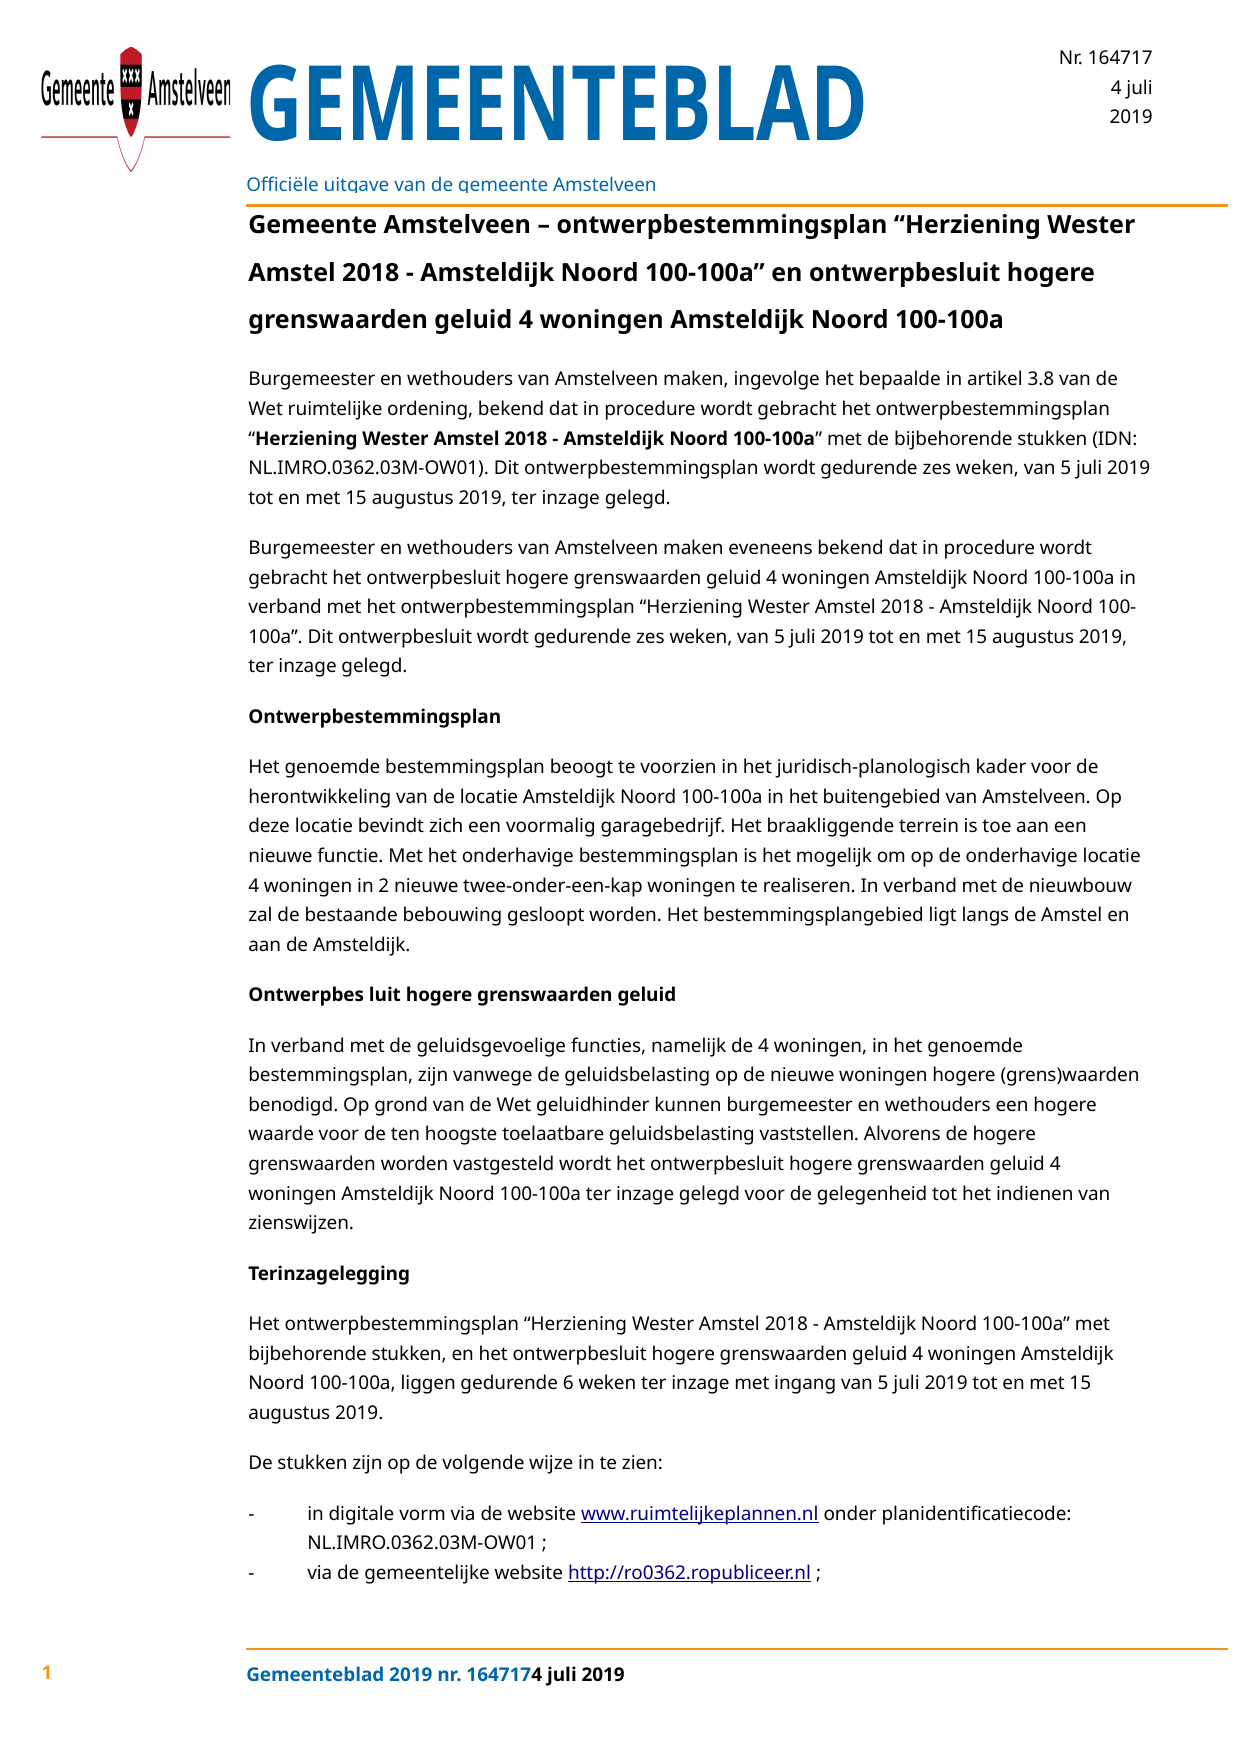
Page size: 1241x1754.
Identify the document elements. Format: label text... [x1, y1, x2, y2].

text In verband met de geluidsgevoelige functies, namelijk de 4 woningen, in het genoemde bestemmingsplan, zijn vanwege de geluidsbelasting op de nieuwe woningen hogere (grens)waarden benodigd. Op grond van de Wet geluidhinder kunnen burgemeester en wethouders een hogere waarde voor de ten hoogste toelaatbare geluidsbelasting vaststellen. Alvorens de hogere grenswaarden worden vastgesteld wordt het ontwerpbesluit hogere grenswaarden geluid 4 woningen Amsteldijk Noord 100-100a ter inzage gelegd voor de gelegenheid tot het indienen van zienswijzen. [248, 1032, 1152, 1235]
text De stukken zijn op de volgende wijze in te zien: [248, 1449, 1152, 1475]
list in digitale vorm via de website www.ruimtelijkeplannen.nl onder planidentificatiecode: NL.IMRO.0362.03M-OW01 ; [248, 1500, 1152, 1555]
text Het ontwerpbestemmingsplan “Herziening Wester Amstel 2018 - Amsteldijk Noord 100-100a” met bijbehorende stukken, en het ontwerpbesluit hogere grenswaarden geluid 4 woningen Amsteldijk Noord 100-100a, liggen gedurende 6 weken ter inzage met ingang van 5 juli 2019 tot en met 15 augustus 2019. [248, 1310, 1152, 1424]
text Terinzagelegging [248, 1260, 1152, 1285]
list via de gemeentelijke website http://ro0362.ropubliceer.nl ; [248, 1559, 1152, 1584]
text Het genoemde bestemmingsplan beoogt te voorzien in het juridisch-planologisch kader voor de herontwikkeling van de locatie Amsteldijk Noord 100-100a in het buitengebied van Amstelveen. Op deze locatie bevindt zich een voormalig garagebedrijf. Het braakliggende terrein is toe aan een nieuwe functie. Met het onderhavige bestemmingsplan is het mogelijk om op de onderhavige locatie 4 woningen in 2 nieuwe twee-onder-een-kap woningen te realiseren. In verband met de nieuwbouw zal de bestaande bebouwing gesloopt worden. Het bestemmingsplangebied ligt langs de Amstel en aan de Amsteldijk. [248, 753, 1152, 957]
text Burgemeester en wethouders van Amstelveen maken, ingevolge het bepaalde in artikel 3.8 van de Wet ruimtelijke ordening, bekend dat in procedure wordt gebracht het ontwerpbestemmingsplan “Herziening Wester Amstel 2018 - Amsteldijk Noord 100-100a” met de bijbehorende stukken (IDN: NL.IMRO.0362.03M-OW01). Dit ontwerpbestemmingsplan wordt gedurende zes weken, van 5 juli 2019 tot en met 15 augustus 2019, ter inzage gelegd. [248, 366, 1152, 509]
text Ontwerpbes luit hogere grenswaarden geluid [248, 981, 1152, 1007]
text Gemeente Amstelveen – ontwerpbestemmingsplan “Herziening Wester Amstel 2018 - Amsteldijk Noord 100-100a” en ontwerpbesluit hogere grenswaarden geluid 4 woningen Amsteldijk Noord 100-100a [248, 207, 1152, 336]
text Ontwerpbestemmingsplan [248, 703, 1152, 729]
text Burgemeester en wethouders van Amstelveen maken eveneens bekend dat in procedure wordt gebracht het ontwerpbesluit hogere grenswaarden geluid 4 woningen Amsteldijk Noord 100-100a in verband met het ontwerpbestemmingsplan “Herziening Wester Amstel 2018 - Amsteldijk Noord 100-100a”. Dit ontwerpbesluit wordt gedurende zes weken, van 5 juli 2019 tot en met 15 augustus 2019, ter inzage gelegd. [248, 534, 1152, 678]
picture [41, 47, 231, 172]
